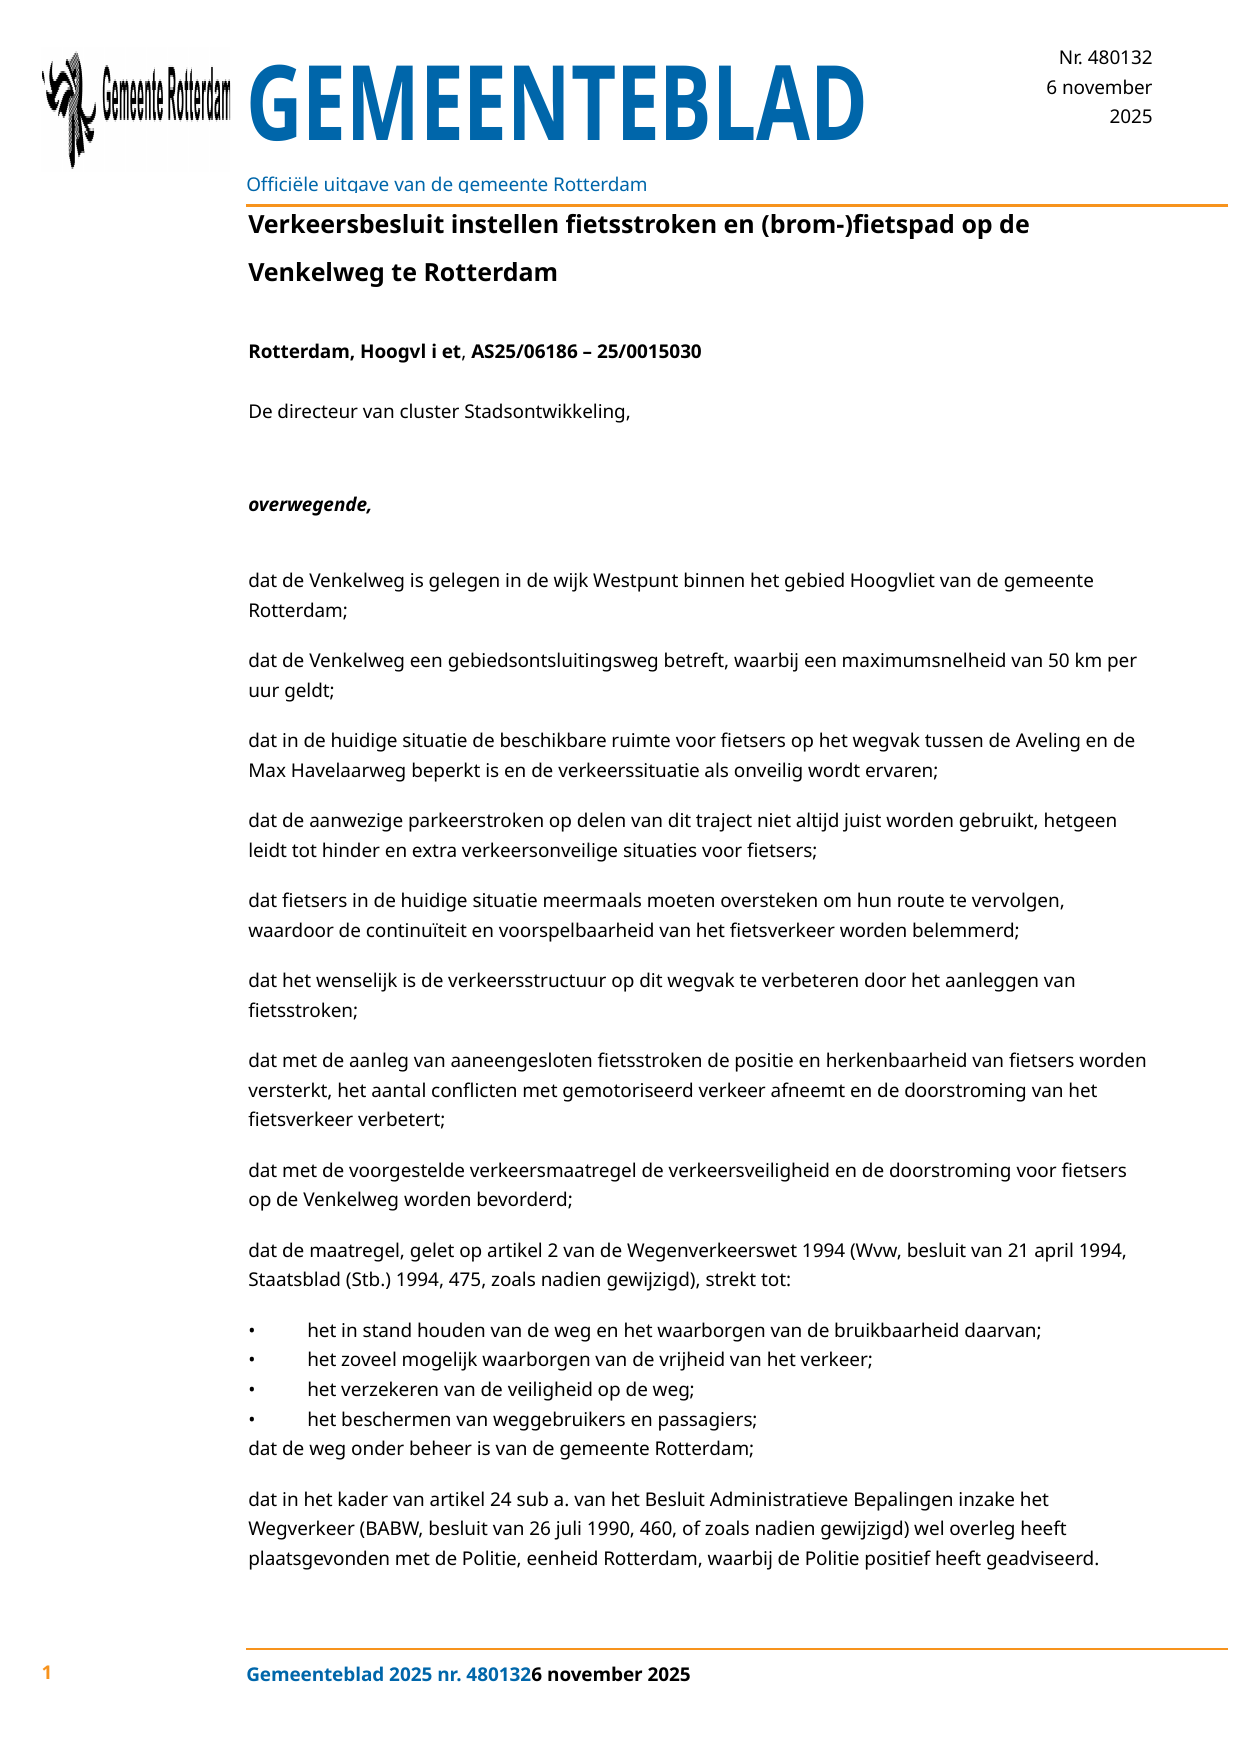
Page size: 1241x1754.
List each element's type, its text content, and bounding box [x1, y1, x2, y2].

text overwegende, [248, 491, 1152, 517]
text dat de maatregel, gelet op artikel 2 van de Wegenverkeerswet 1994 (Wvw, besluit van 21 april 1994, Staatsblad (Stb.) 1994, 475, zoals nadien gewijzigd), strekt tot: [248, 1237, 1152, 1292]
text dat in het kader van artikel 24 sub a. van het Besluit Administratieve Bepalingen inzake het Wegverkeer (BABW, besluit van 26 juli 1990, 460, of zoals nadien gewijzigd) wel overleg heeft plaatsgevonden met de Politie, eenheid Rotterdam, waarbij de Politie positief heeft geadviseerd. [248, 1486, 1152, 1571]
list het verzekeren van de veiligheid op de weg; [248, 1376, 1152, 1402]
text dat de weg onder beheer is van de gemeente Rotterdam; [248, 1435, 1152, 1461]
text De directeur van cluster Stadsontwikkeling, [248, 398, 1152, 423]
picture [41, 47, 231, 172]
text dat in de huidige situatie de beschikbare ruimte voor fietsers op het wegvak tussen de Aveling en de Max Havelaarweg beperkt is en de verkeerssituatie als onveilig wordt ervaren; [248, 727, 1152, 783]
text dat het wenselijk is de verkeersstructuur op dit wegvak te verbeteren door het aanleggen van fietsstroken; [248, 967, 1152, 1023]
text dat de Venkelweg een gebiedsontsluitingsweg betreft, waarbij een maximumsnelheid van 50 km per uur geldt; [248, 647, 1152, 703]
text Rotterdam, Hoogvl i et, AS25/06186 – 25/0015030 [248, 339, 1152, 364]
list het zoveel mogelijk waarborgen van de vrijheid van het verkeer; [248, 1347, 1152, 1372]
text dat fietsers in de huidige situatie meermaals moeten oversteken om hun route te vervolgen, waardoor de continuïteit en voorspelbaarheid van het fietsverkeer worden belemmerd; [248, 887, 1152, 943]
list het beschermen van weggebruikers en passagiers; [248, 1406, 1152, 1432]
list het in stand houden van de weg en het waarborgen van de bruikbaarheid daarvan; [248, 1317, 1152, 1343]
text dat de Venkelweg is gelegen in de wijk Westpunt binnen het gebied Hoogvliet van de gemeente Rotterdam; [248, 567, 1152, 623]
text dat met de aanleg van aaneengesloten fietsstroken de positie en herkenbaarheid van fietsers worden versterkt, het aantal conflicten met gemotoriseerd verkeer afneemt en de doorstroming van het fietsverkeer verbetert; [248, 1047, 1152, 1132]
text dat met de voorgestelde verkeersmaatregel de verkeersveiligheid en de doorstroming voor fietsers op de Venkelweg worden bevorderd; [248, 1157, 1152, 1212]
text dat de aanwezige parkeerstroken op delen van dit traject niet altijd juist worden gebruikt, hetgeen leidt tot hinder en extra verkeersonveilige situaties voor fietsers; [248, 807, 1152, 863]
text Verkeersbesluit instellen fietsstroken en (brom-)fietspad op de Venkelweg te Rotterdam [248, 207, 1152, 288]
